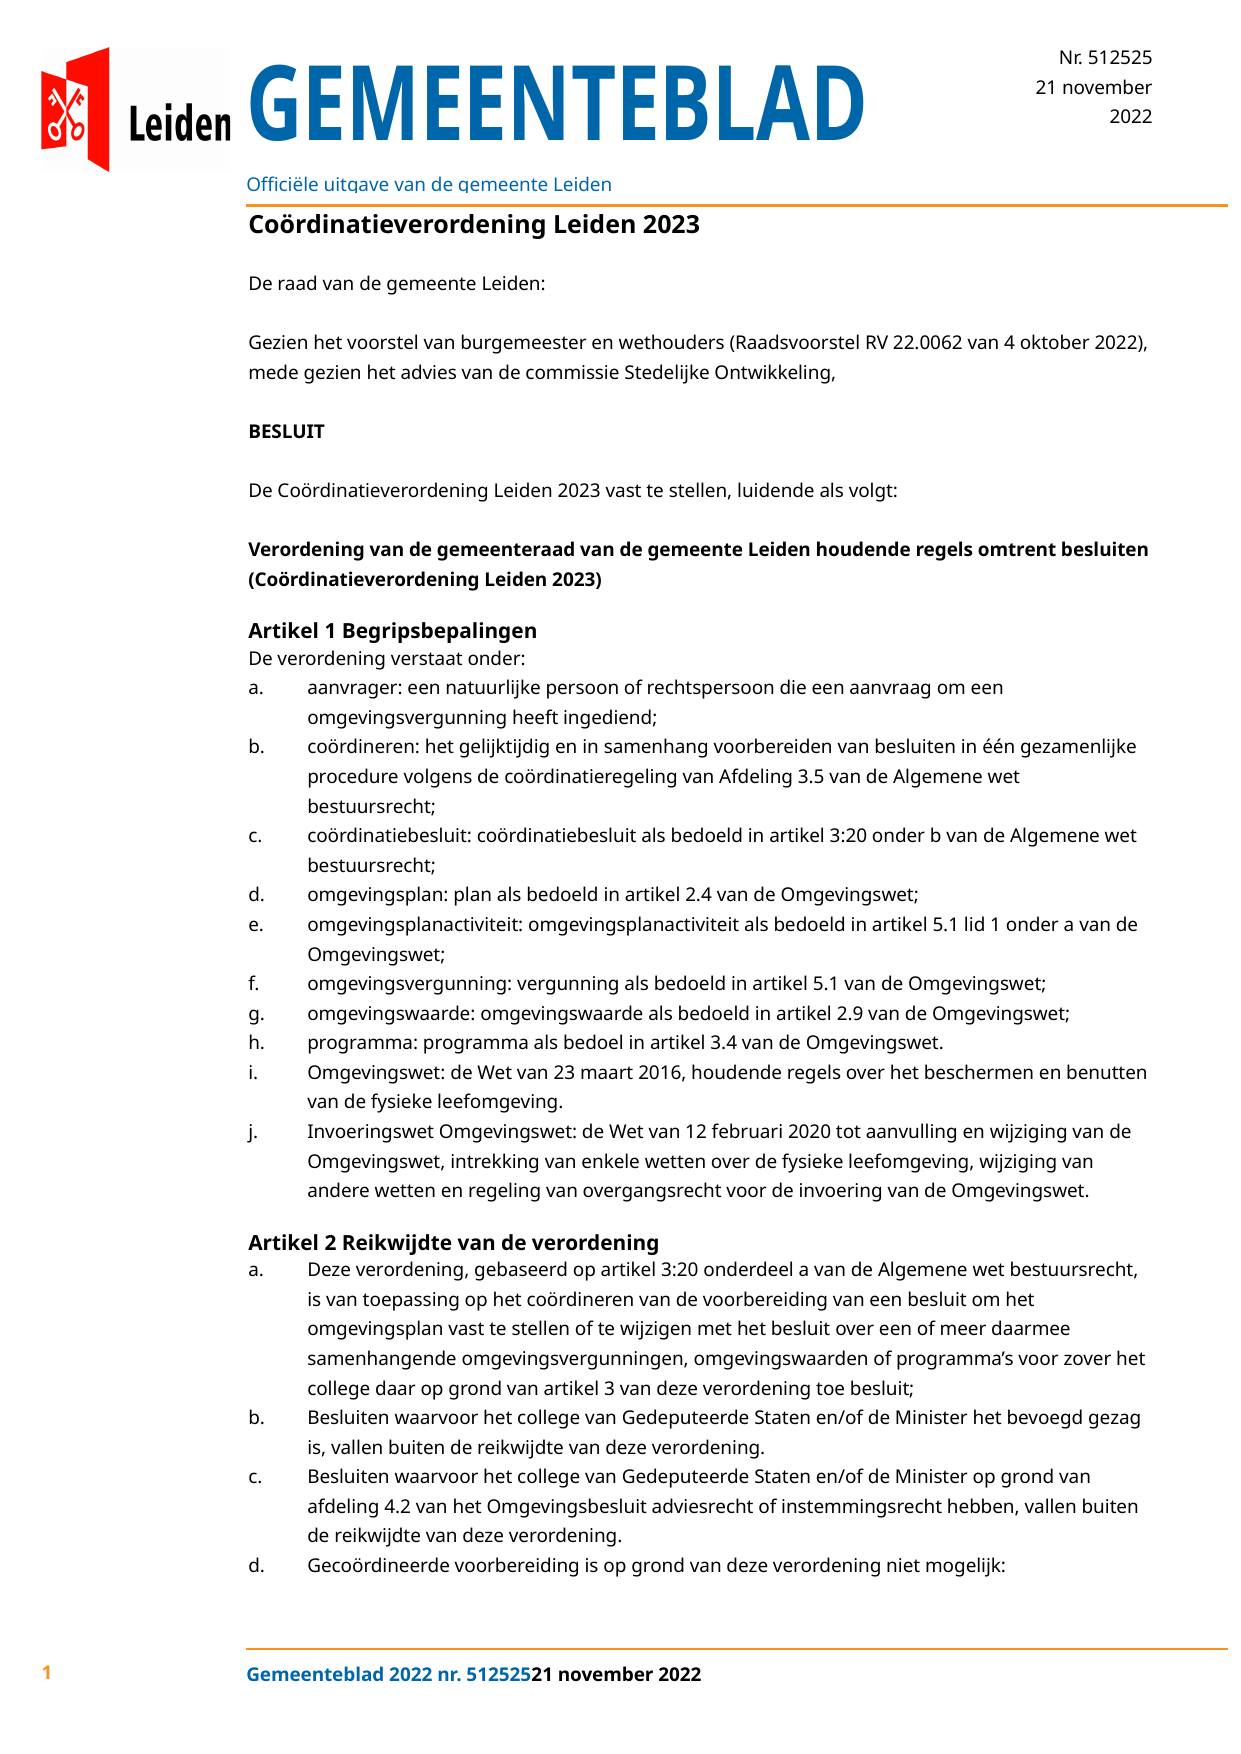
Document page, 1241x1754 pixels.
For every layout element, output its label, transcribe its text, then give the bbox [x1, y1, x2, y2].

list Besluiten waarvoor het college van Gedeputeerde Staten en/of de Minister op grond van afdeling 4.2 van het Omgevingsbesluit adviesrecht of instemmingsrecht hebben, vallen buiten de reikwijdte van deze verordening. [248, 1463, 1152, 1548]
text De Coördinatieverordening Leiden 2023 vast te stellen, luidende als volgt: [248, 477, 1152, 503]
list Gecoördineerde voorbereiding is op grond van deze verordening niet mogelijk: [248, 1552, 1152, 1578]
text De verordening verstaat onder: [248, 645, 1152, 671]
text Verordening van de gemeenteraad van de gemeente Leiden houdende regels omtrent besluiten (Coördinatieverordening Leiden 2023) [248, 537, 1152, 592]
list aanvrager: een natuurlijke persoon of rechtspersoon die een aanvraag om een omgevingsvergunning heeft ingediend; [248, 674, 1152, 730]
text Coördinatieverordening Leiden 2023 [248, 207, 1152, 241]
list Deze verordening, gebaseerd op artikel 3:20 onderdeel a van de Algemene wet bestuursrecht, is van toepassing op het coördineren van de voorbereiding van een besluit om het omgevingsplan vast te stellen of te wijzigen met het besluit over een of meer daarmee samenhangende omgevingsvergunningen, omgevingswaarden of programma’s voor zover het college daar op grond van artikel 3 van deze verordening toe besluit; [248, 1256, 1152, 1400]
list Besluiten waarvoor het college van Gedeputeerde Staten en/of de Minister het bevoegd gezag is, vallen buiten de reikwijdte van deze verordening. [248, 1404, 1152, 1459]
text Gezien het voorstel van burgemeester en wethouders (Raadsvoorstel RV 22.0062 van 4 oktober 2022), mede gezien het advies van de commissie Stedelijke Ontwikkeling, [248, 329, 1152, 385]
list Omgevingswet: de Wet van 23 maart 2016, houdende regels over het beschermen en benutten van de fysieke leefomgeving. [248, 1059, 1152, 1114]
text Artikel 1 Begripsbepalingen [248, 617, 1152, 645]
text De raad van de gemeente Leiden: [248, 270, 1152, 296]
list omgevingsvergunning: vergunning als bedoeld in artikel 5.1 van de Omgevingswet; [248, 970, 1152, 996]
list omgevingsplan: plan als bedoeld in artikel 2.4 van de Omgevingswet; [248, 882, 1152, 907]
list omgevingswaarde: omgevingswaarde als bedoeld in artikel 2.9 van de Omgevingswet; [248, 1000, 1152, 1026]
text BESLUIT [248, 418, 1152, 444]
list omgevingsplanactiviteit: omgevingsplanactiviteit als bedoeld in artikel 5.1 lid 1 onder a van de Omgevingswet; [248, 911, 1152, 967]
picture [41, 47, 231, 172]
list coördinatiebesluit: coördinatiebesluit als bedoeld in artikel 3:20 onder b van de Algemene wet bestuursrecht; [248, 822, 1152, 878]
list programma: programma als bedoel in artikel 3.4 van de Omgevingswet. [248, 1029, 1152, 1055]
text Artikel 2 Reikwijdte van de verordening [248, 1228, 1152, 1256]
list Invoeringswet Omgevingswet: de Wet van 12 februari 2020 tot aanvulling en wijziging van de Omgevingswet, intrekking van enkele wetten over de fysieke leefomgeving, wijziging van andere wetten en regeling van overgangsrecht voor de invoering van de Omgevingswet. [248, 1118, 1152, 1203]
list coördineren: het gelijktijdig en in samenhang voorbereiden van besluiten in één gezamenlijke procedure volgens de coördinatieregeling van Afdeling 3.5 van de Algemene wet bestuursrecht; [248, 734, 1152, 819]
